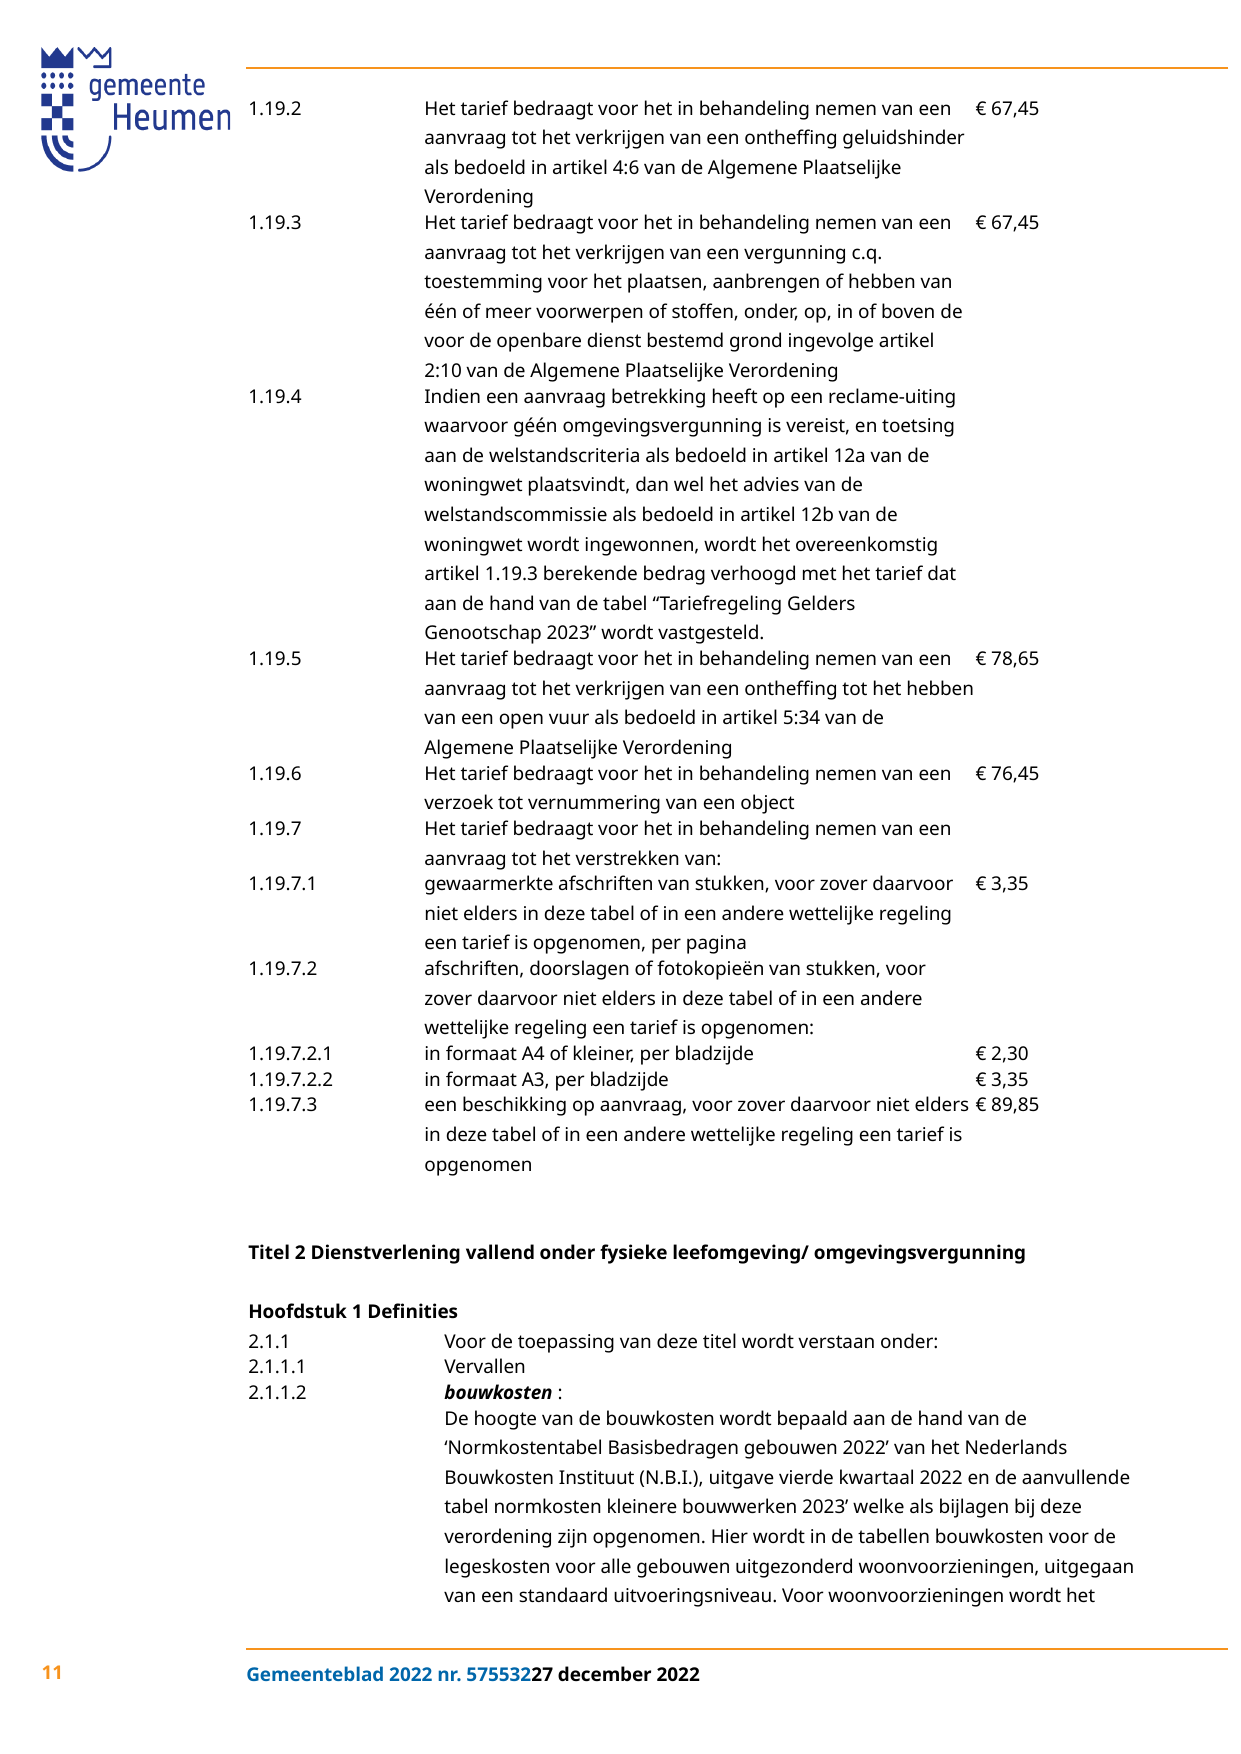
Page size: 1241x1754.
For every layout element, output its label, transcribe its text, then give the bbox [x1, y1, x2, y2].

table_cell bouwkosten : [444, 1379, 1152, 1405]
table_cell € 67,45 [975, 209, 1152, 383]
table_cell € 76,45 [975, 760, 1152, 815]
table_cell Het tarief bedraagt voor het in behandeling nemen van een aanvraag tot het verstrekken van: [424, 815, 975, 870]
table_cell 1.19.7.2 [248, 955, 424, 1040]
text Hoofdstuk 1 Definities [248, 1298, 1152, 1324]
text Titel 2 Dienstverlening vallend onder fysieke leefomgeving/ omgevingsvergunning [248, 1239, 1152, 1265]
table_cell in formaat A3, per bladzijde [424, 1066, 975, 1092]
table_cell € 67,45 [975, 95, 1152, 209]
table_cell gewaarmerkte afschriften van stukken, voor zover daarvoor niet elders in deze tabel of in een andere wettelijke regeling een tarief is opgenomen, per pagina [424, 870, 975, 955]
table_cell afschriften, doorslagen of fotokopieën van stukken, voor zover daarvoor niet elders in deze tabel of in een andere wettelijke regeling een tarief is opgenomen: [424, 955, 975, 1040]
table_cell 1.19.5 [248, 645, 424, 760]
table_cell Het tarief bedraagt voor het in behandeling nemen van een aanvraag tot het verkrijgen van een vergunning c.q. toestemming voor het plaatsen, aanbrengen of hebben van één of meer voorwerpen of stoffen, onder, op, in of boven de voor de openbare dienst bestemd grond ingevolge artikel 2:10 van de Algemene Plaatselijke Verordening [424, 209, 975, 383]
table_cell 1.19.4 [248, 383, 424, 645]
table_cell € 3,35 [975, 1066, 1152, 1092]
picture [41, 47, 231, 172]
table_cell 1.19.2 [248, 95, 424, 209]
table_cell 2.1.1.2 [248, 1379, 444, 1405]
table_cell 1.19.6 [248, 760, 424, 815]
table_cell [975, 955, 1152, 1040]
table_cell [975, 815, 1152, 870]
table_cell Het tarief bedraagt voor het in behandeling nemen van een aanvraag tot het verkrijgen van een ontheffing tot het hebben van een open vuur als bedoeld in artikel 5:34 van de Algemene Plaatselijke Verordening [424, 645, 975, 760]
table_cell € 78,65 [975, 645, 1152, 760]
table_cell 1.19.3 [248, 209, 424, 383]
table_cell De hoogte van de bouwkosten wordt bepaald aan de hand van de ‘Normkostentabel Basisbedragen gebouwen 2022’ van het Nederlands Bouwkosten Instituut (N.B.I.), uitgave vierde kwartaal 2022 en de aanvullende tabel normkosten kleinere bouwwerken 2023’ welke als bijlagen bij deze verordening zijn opgenomen. Hier wordt in de tabellen bouwkosten voor de legeskosten voor alle gebouwen uitgezonderd woonvoorzieningen, uitgegaan van een standaard uitvoeringsniveau. Voor woonvoorzieningen wordt het [444, 1405, 1152, 1608]
table_cell € 3,35 [975, 870, 1152, 955]
table_cell 2.1.1.1 [248, 1354, 444, 1379]
table_cell [975, 383, 1152, 645]
table_cell Vervallen [444, 1354, 1152, 1379]
table_cell [248, 1405, 444, 1608]
table_header Voor de toepassing van deze titel wordt verstaan onder: [444, 1328, 1152, 1353]
table_cell 1.19.7.3 [248, 1092, 424, 1177]
table_cell 1.19.7.2.1 [248, 1040, 424, 1066]
table_cell € 2,30 [975, 1040, 1152, 1066]
table_cell € 89,85 [975, 1092, 1152, 1177]
table_header 2.1.1 [248, 1328, 444, 1353]
table_cell Het tarief bedraagt voor het in behandeling nemen van een verzoek tot vernummering van een object [424, 760, 975, 815]
table_cell 1.19.7.1 [248, 870, 424, 955]
table_cell een beschikking op aanvraag, voor zover daarvoor niet elders in deze tabel of in een andere wettelijke regeling een tarief is opgenomen [424, 1092, 975, 1177]
table_cell 1.19.7 [248, 815, 424, 870]
table_cell 1.19.7.2.2 [248, 1066, 424, 1092]
table_cell Het tarief bedraagt voor het in behandeling nemen van een aanvraag tot het verkrijgen van een ontheffing geluidshinder als bedoeld in artikel 4:6 van de Algemene Plaatselijke Verordening [424, 95, 975, 209]
table_cell in formaat A4 of kleiner, per bladzijde [424, 1040, 975, 1066]
table_cell Indien een aanvraag betrekking heeft op een reclame-uiting waarvoor géén omgevingsvergunning is vereist, en toetsing aan de welstandscriteria als bedoeld in artikel 12a van de woningwet plaatsvindt, dan wel het advies van de welstandscommissie als bedoeld in artikel 12b van de woningwet wordt ingewonnen, wordt het overeenkomstig artikel 1.19.3 berekende bedrag verhoogd met het tarief dat aan de hand van de tabel “Tariefregeling Gelders Genootschap 2023” wordt vastgesteld. [424, 383, 975, 645]
